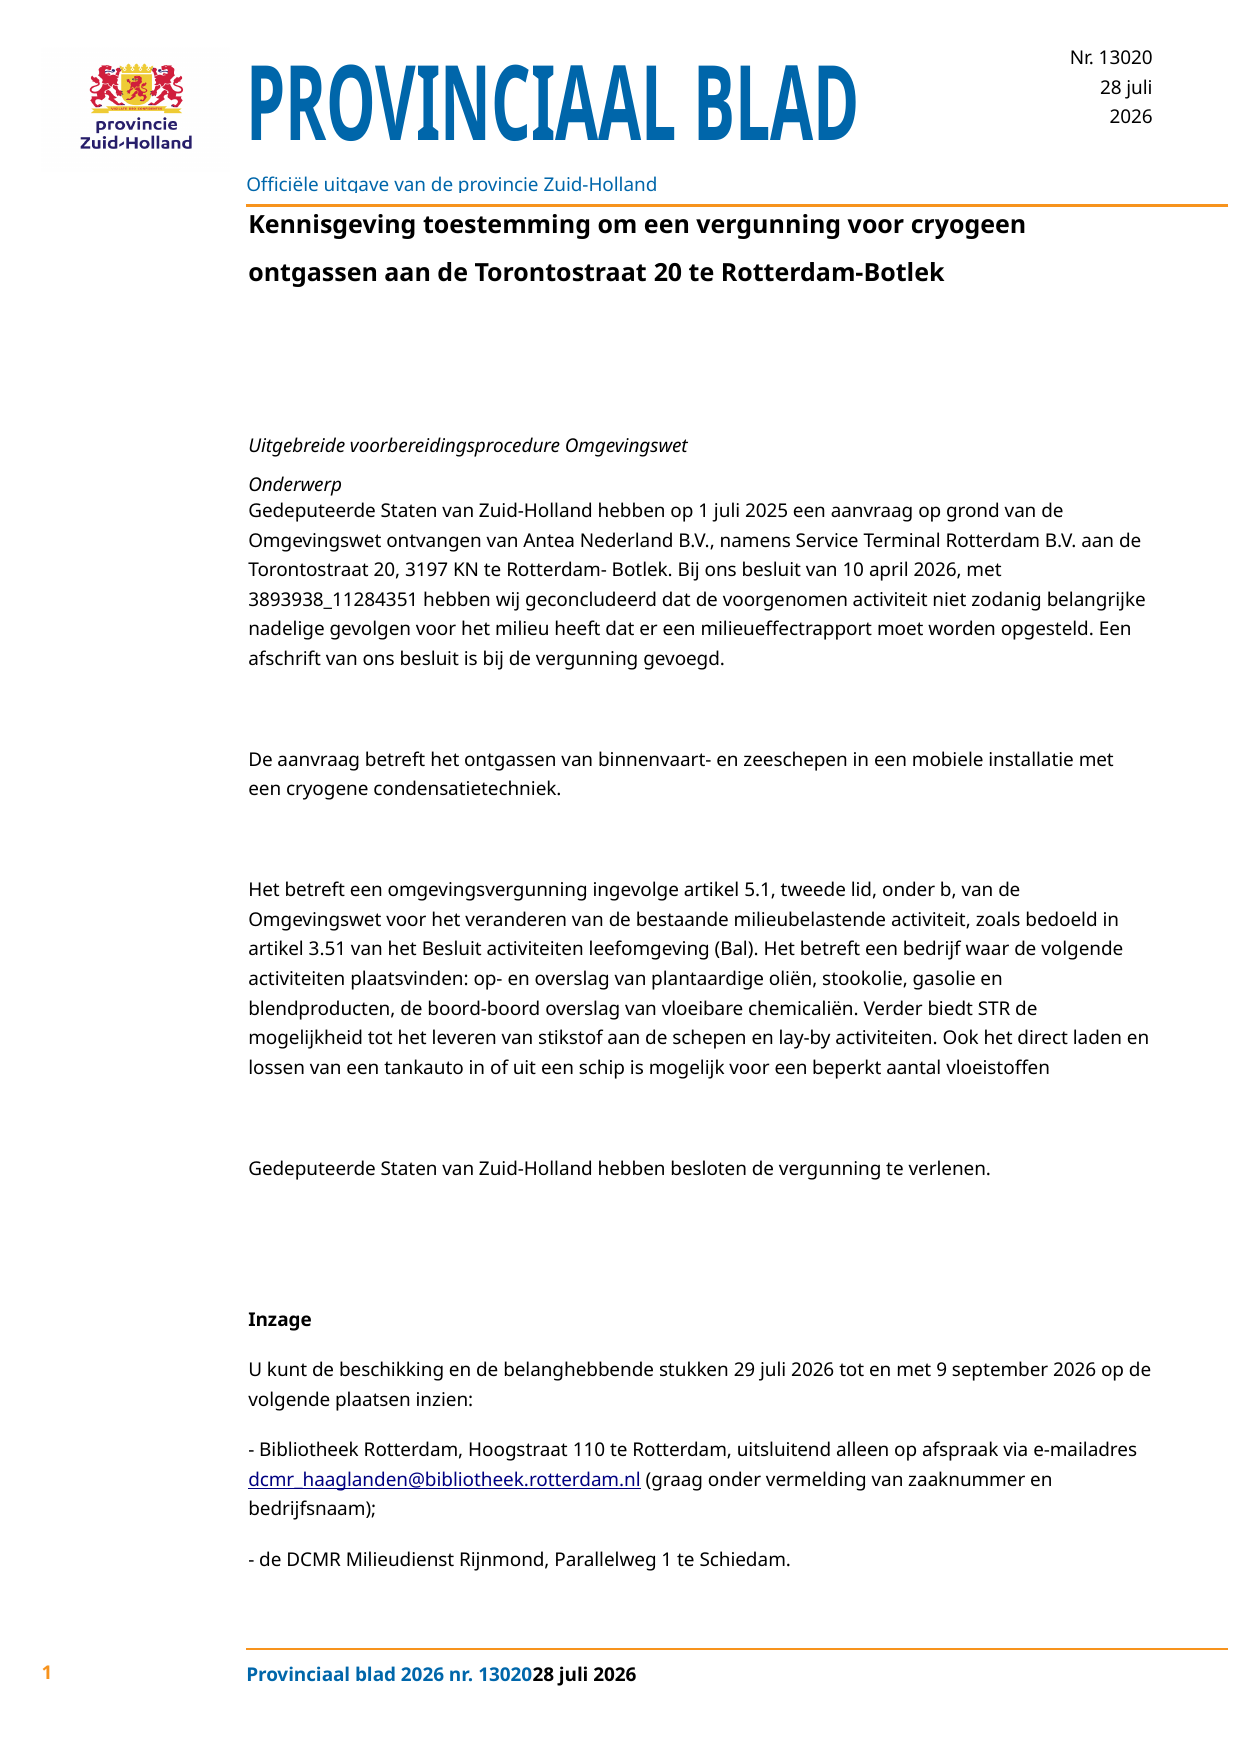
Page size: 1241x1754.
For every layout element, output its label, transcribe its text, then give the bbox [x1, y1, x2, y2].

picture [41, 47, 231, 172]
text Het betreft een omgevingsvergunning ingevolge artikel 5.1, tweede lid, onder b, van de Omgevingswet voor het veranderen van de bestaande milieubelastende activiteit, zoals bedoeld in artikel 3.51 van het Besluit activiteiten leefomgeving (Bal). Het betreft een bedrijf waar de volgende activiteiten plaatsvinden: op- en overslag van plantaardige oliën, stookolie, gasolie en blendproducten, de boord-boord overslag van vloeibare chemicaliën. Verder biedt STR de mogelijkheid tot het leveren van stikstof aan de schepen en lay-by activiteiten. Ook het direct laden en lossen van een tankauto in of uit een schip is mogelijk voor een beperkt aantal vloeistoffen [248, 876, 1152, 1080]
text - de DCMR Milieudienst Rijnmond, Parallelweg 1 te Schiedam. [248, 1546, 1152, 1572]
text Uitgebreide voorbereidingsprocedure Omgevingswet [248, 432, 1152, 458]
text U kunt de beschikking en de belanghebbende stukken 29 juli 2026 tot en met 9 september 2026 op de volgende plaatsen inzien: [248, 1356, 1152, 1412]
text Inzage [248, 1306, 1152, 1332]
text - Bibliotheek Rotterdam, Hoogstraat 110 te Rotterdam, uitsluitend alleen op afspraak via e-mailadres dcmr_haaglanden@bibliotheek.rotterdam.nl (graag onder vermelding van zaaknummer en bedrijfsnaam); [248, 1436, 1152, 1521]
text Onderwerp [248, 472, 1152, 497]
text De aanvraag betreft het ontgassen van binnenvaart- en zeeschepen in een mobiele installatie met een cryogene condensatietechniek. [248, 746, 1152, 801]
text Kennisgeving toestemming om een vergunning voor cryogeen ontgassen aan de Torontostraat 20 te Rotterdam-Botlek [248, 207, 1152, 288]
text Gedeputeerde Staten van Zuid-Holland hebben besloten de vergunning te verlenen. [248, 1155, 1152, 1181]
text Gedeputeerde Staten van Zuid-Holland hebben op 1 juli 2025 een aanvraag op grond van de Omgevingswet ontvangen van Antea Nederland B.V., namens Service Terminal Rotterdam B.V. aan de Torontostraat 20, 3197 KN te Rotterdam- Botlek. Bij ons besluit van 10 april 2026, met 3893938_11284351 hebben wij geconcludeerd dat de voorgenomen activiteit niet zodanig belangrijke nadelige gevolgen voor het milieu heeft dat er een milieueffectrapport moet worden opgesteld. Een afschrift van ons besluit is bij de vergunning gevoegd. [248, 497, 1152, 671]
